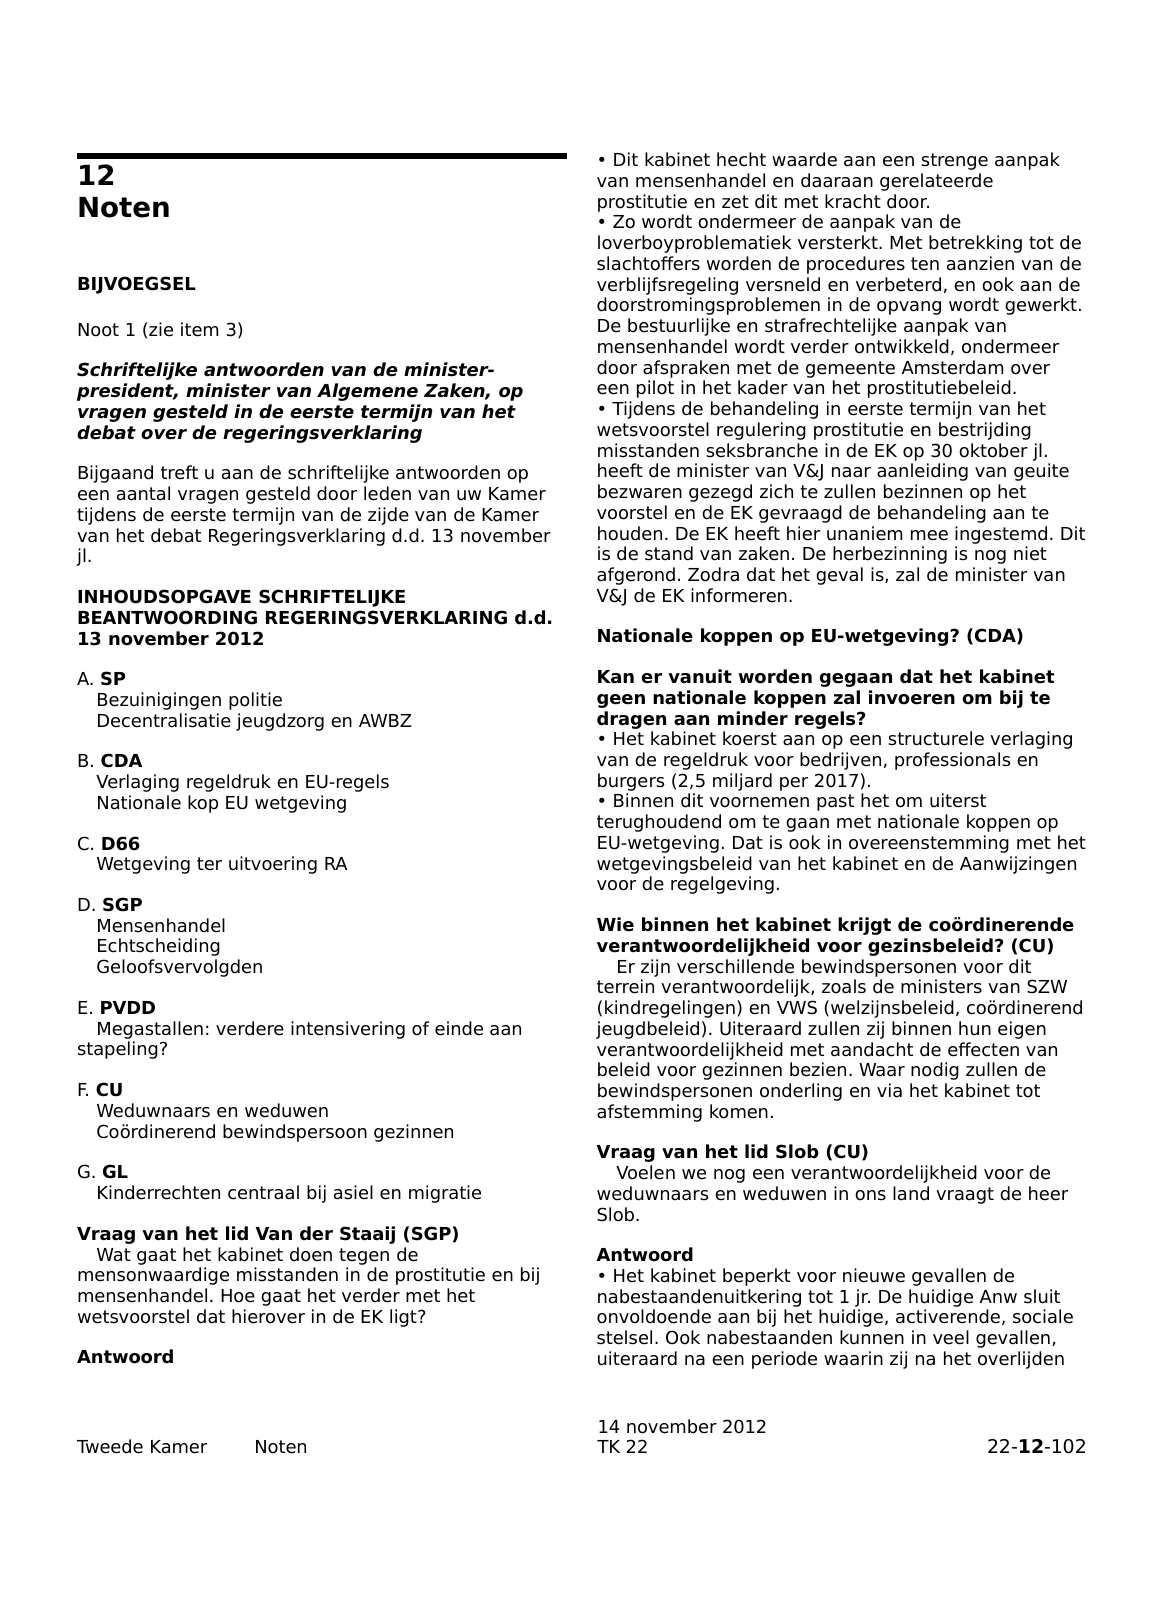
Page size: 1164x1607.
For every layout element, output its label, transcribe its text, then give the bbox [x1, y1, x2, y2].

text Antwoord [596, 1245, 1087, 1266]
text E. PVDD [77, 998, 567, 1018]
text • Binnen dit voornemen past het om uiterst terughoudend om te gaan met nationale koppen op EU-wetgeving. Dat is ook in overeenstemming met het wetgevingsbeleid van het kabinet en de Aanwijzingen voor de regelgeving. [596, 791, 1087, 895]
text Verlaging regeldruk en EU-regels [77, 772, 567, 793]
text Er zijn verschillende bewindspersonen voor dit terrein verantwoordelijk, zoals de ministers van SZW (kindregelingen) en VWS (welzijnsbeleid, coördinerend jeugdbeleid). Uiteraard zullen zij binnen hun eigen verantwoordelijkheid met aandacht de effecten van beleid voor gezinnen bezien. Waar nodig zullen de bewindspersonen onderling en via het kabinet tot afstemming komen. [596, 956, 1087, 1122]
text Voelen we nog een verantwoordelijkheid voor de weduwnaars en weduwen in ons land vraagt de heer Slob. [596, 1163, 1087, 1225]
text A. SP [77, 669, 567, 690]
text Echtscheiding [77, 936, 567, 957]
text Bezuinigingen politie [77, 690, 567, 711]
text F. CU [77, 1080, 567, 1101]
title 12 Noten [77, 159, 567, 224]
subtitle Schriftelijke antwoorden van de minister-president, minister van Algemene Zaken, op vragen gesteld in de eerste termijn van het debat over de regeringsverklaring [77, 360, 567, 443]
text Coördinerend bewindspersoon gezinnen [77, 1121, 567, 1142]
text Wie binnen het kabinet krijgt de coördinerende verantwoordelijkheid voor gezinsbeleid? (CU) [596, 915, 1087, 956]
text G. GL [77, 1162, 567, 1183]
text Antwoord [77, 1347, 567, 1368]
text Geloofsvervolgden [77, 957, 567, 978]
text Kinderrechten centraal bij asiel en migratie [77, 1183, 567, 1204]
text • Het kabinet koerst aan op een structurele verlaging van de regeldruk voor bedrijven, professionals en burgers (2,5 miljard per 2017). [596, 729, 1087, 791]
text • Het kabinet beperkt voor nieuwe gevallen de nabestaandenuitkering tot 1 jr. De huidige Anw sluit onvoldoende aan bij het huidige, activerende, sociale stelsel. Ook nabestaanden kunnen in veel gevallen, uiteraard na een periode waarin zij na het overlijden [596, 1266, 1087, 1369]
text INHOUDSOPGAVE SCHRIFTELIJKE BEANTWOORDING REGERINGSVERKLARING d.d. 13 november 2012 [77, 587, 567, 649]
text Nationale kop EU wetgeving [77, 793, 567, 813]
text D. SGP [77, 895, 567, 916]
subtitle BIJVOEGSEL [77, 274, 567, 294]
text • Dit kabinet hecht waarde aan een strenge aanpak van mensenhandel en daaraan gerelateerde prostitutie en zet dit met kracht door. [596, 150, 1087, 212]
text Noot 1 (zie item 3) [77, 319, 567, 340]
text Weduwnaars en weduwen [77, 1101, 567, 1121]
text Nationale koppen op EU-wetgeving? (CDA) [596, 626, 1087, 647]
text B. CDA [77, 751, 567, 772]
text Vraag van het lid Van der Staaij (SGP) [77, 1224, 567, 1244]
text Wetgeving ter uitvoering RA [77, 854, 567, 875]
text Megastallen: verdere intensivering of einde aan stapeling? [77, 1018, 567, 1060]
text Mensenhandel [77, 916, 567, 936]
text Vraag van het lid Slob (CU) [596, 1142, 1087, 1163]
text • Zo wordt ondermeer de aanpak van de loverboyproblematiek versterkt. Met betrekking tot de slachtoffers worden de procedures ten aanzien van de verblijfsregeling versneld en verbeterd, en ook aan de doorstromingsproblemen in de opvang wordt gewerkt. De bestuurlijke en strafrechtelijke aanpak van mensenhandel wordt verder ontwikkeld, ondermeer door afspraken met de gemeente Amsterdam over een pilot in het kader van het prostitutiebeleid. [596, 212, 1087, 399]
text C. D66 [77, 833, 567, 854]
text Decentralisatie jeugdzorg en AWBZ [77, 711, 567, 731]
text Kan er vanuit worden gegaan dat het kabinet geen nationale koppen zal invoeren om bij te dragen aan minder regels? [596, 667, 1087, 729]
text Wat gaat het kabinet doen tegen de mensonwaardige misstanden in de prostitutie en bij mensenhandel. Hoe gaat het verder met het wetsvoorstel dat hierover in de EK ligt? [77, 1244, 567, 1327]
text • Tijdens de behandeling in eerste termijn van het wetsvoorstel regulering prostitutie en bestrijding misstanden seksbranche in de EK op 30 oktober jl. heeft de minister van V&J naar aanleiding van geuite bezwaren gezegd zich te zullen bezinnen op het voorstel en de EK gevraagd de behandeling aan te houden. De EK heeft hier unaniem mee ingestemd. Dit is de stand van zaken. De herbezinning is nog niet afgerond. Zodra dat het geval is, zal de minister van V&J de EK informeren. [596, 399, 1087, 606]
text Bijgaand treft u aan de schriftelijke antwoorden op een aantal vragen gesteld door leden van uw Kamer tijdens de eerste termijn van de zijde van de Kamer van het debat Regeringsverklaring d.d. 13 november jl. [77, 463, 567, 567]
